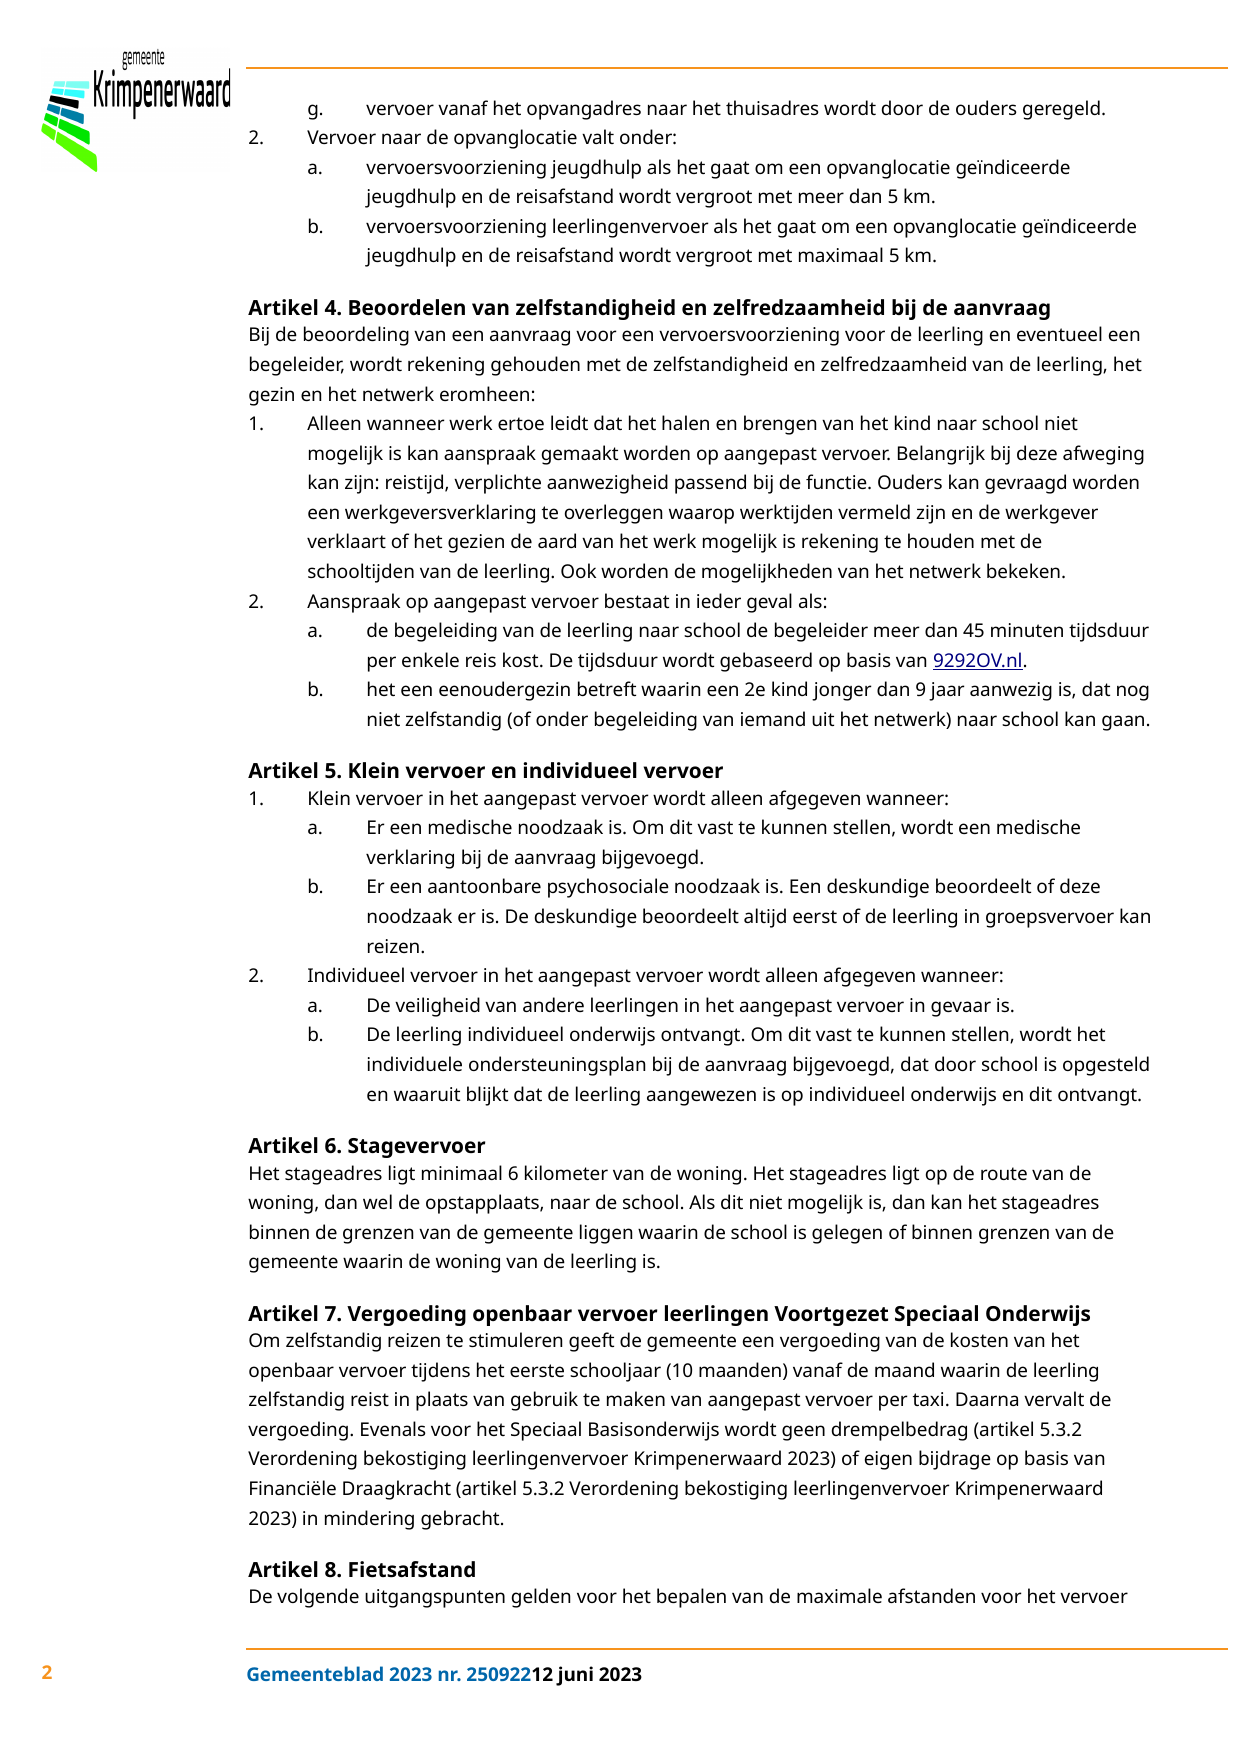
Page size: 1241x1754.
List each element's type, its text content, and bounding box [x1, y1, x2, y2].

list Klein vervoer in het aangepast vervoer wordt alleen afgegeven wanneer: [248, 785, 1152, 811]
text Om zelfstandig reizen te stimuleren geeft de gemeente een vergoeding van de kosten van het openbaar vervoer tijdens het eerste schooljaar (10 maanden) vanaf de maand waarin de leerling zelfstandig reist in plaats van gebruik te maken van aangepast vervoer per taxi. Daarna vervalt de vergoeding. Evenals voor het Speciaal Basisonderwijs wordt geen drempelbedrag (artikel 5.3.2 Verordening bekostiging leerlingenvervoer Krimpenerwaard 2023) of eigen bijdrage op basis van Financiële Draagkracht (artikel 5.3.2 Verordening bekostiging leerlingenvervoer Krimpenerwaard 2023) in mindering gebracht. [248, 1327, 1152, 1531]
text Artikel 4. Beoordelen van zelfstandigheid en zelfredzaamheid bij de aanvraag [248, 293, 1152, 322]
list vervoersvoorziening jeugdhulp als het gaat om een opvanglocatie geïndiceerde jeugdhulp en de reisafstand wordt vergroot met meer dan 5 km. [307, 154, 1152, 209]
list Er een medische noodzaak is. Om dit vast te kunnen stellen, wordt een medische verklaring bij de aanvraag bijgevoegd. [307, 814, 1152, 870]
list het een eenoudergezin betreft waarin een 2e kind jonger dan 9 jaar aanwezig is, dat nog niet zelfstandig (of onder begeleiding van iemand uit het netwerk) naar school kan gaan. [307, 677, 1152, 732]
text Het stageadres ligt minimaal 6 kilometer van de woning. Het stageadres ligt op de route van de woning, dan wel de opstapplaats, naar de school. Als dit niet mogelijk is, dan kan het stageadres binnen de grenzen van de gemeente liggen waarin de school is gelegen of binnen grenzen van de gemeente waarin de woning van de leerling is. [248, 1160, 1152, 1274]
list Individueel vervoer in het aangepast vervoer wordt alleen afgegeven wanneer: [248, 962, 1152, 988]
list Er een aantoonbare psychosociale noodzaak is. Een deskundige beoordeelt of deze noodzaak er is. De deskundige beoordeelt altijd eerst of de leerling in groepsvervoer kan reizen. [307, 874, 1152, 959]
list de begeleiding van de leerling naar school de begeleider meer dan 45 minuten tijdsduur per enkele reis kost. De tijdsduur wordt gebaseerd op basis van 9292OV.nl. [307, 617, 1152, 673]
list De leerling individueel onderwijs ontvangt. Om dit vast te kunnen stellen, wordt het individuele ondersteuningsplan bij de aanvraag bijgevoegd, dat door school is opgesteld en waaruit blijkt dat de leerling aangewezen is op individueel onderwijs en dit ontvangt. [307, 1022, 1152, 1107]
text Artikel 5. Klein vervoer en individueel vervoer [248, 757, 1152, 785]
text Artikel 6. Stagevervoer [248, 1131, 1152, 1160]
text Bij de beoordeling van een aanvraag voor een vervoersvoorziening voor de leerling en eventueel een begeleider, wordt rekening gehouden met de zelfstandigheid en zelfredzaamheid van de leerling, het gezin en het netwerk eromheen: [248, 322, 1152, 406]
list Vervoer naar de opvanglocatie valt onder: [248, 124, 1152, 150]
list Aanspraak op aangepast vervoer bestaat in ieder geval als: [248, 588, 1152, 613]
list vervoersvoorziening leerlingenvervoer als het gaat om een opvanglocatie geïndiceerde jeugdhulp en de reisafstand wordt vergroot met maximaal 5 km. [307, 213, 1152, 268]
text Artikel 7. Vergoeding openbaar vervoer leerlingen Voortgezet Speciaal Onderwijs [248, 1299, 1152, 1327]
list Alleen wanneer werk ertoe leidt dat het halen en brengen van het kind naar school niet mogelijk is kan aanspraak gemaakt worden op aangepast vervoer. Belangrijk bij deze afweging kan zijn: reistijd, verplichte aanwezigheid passend bij de functie. Ouders kan gevraagd worden een werkgeversverklaring te overleggen waarop werktijden vermeld zijn en de werkgever verklaart of het gezien de aard van het werk mogelijk is rekening te houden met de schooltijden van de leerling. Ook worden de mogelijkheden van het netwerk bekeken. [248, 410, 1152, 584]
list De veiligheid van andere leerlingen in het aangepast vervoer in gevaar is. [307, 992, 1152, 1018]
picture [41, 47, 231, 172]
text De volgende uitgangspunten gelden voor het bepalen van de maximale afstanden voor het vervoer [248, 1584, 1152, 1609]
text Artikel 8. Fietsafstand [248, 1555, 1152, 1584]
list vervoer vanaf het opvangadres naar het thuisadres wordt door de ouders geregeld. [307, 95, 1152, 121]
